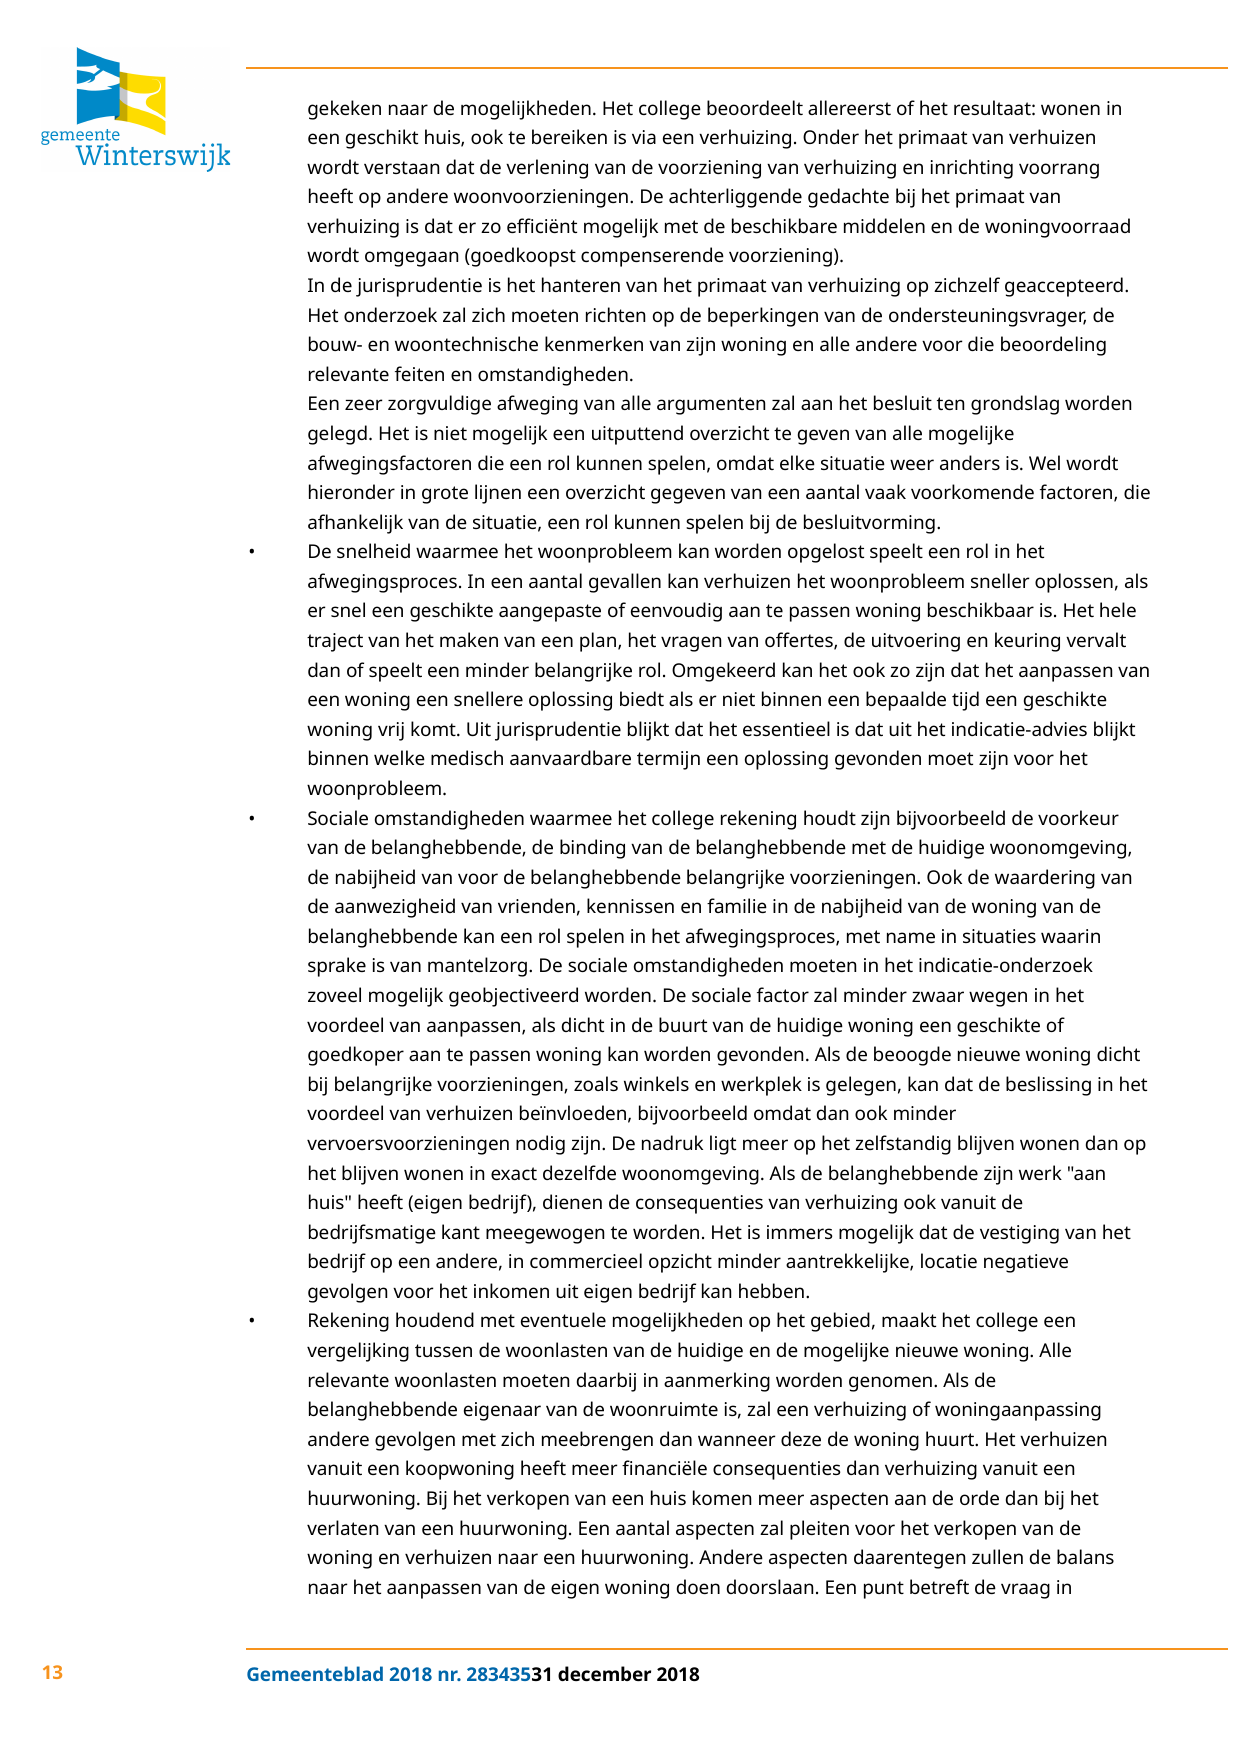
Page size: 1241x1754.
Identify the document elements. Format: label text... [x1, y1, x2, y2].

list Sociale omstandigheden waarmee het college rekening houdt zijn bijvoorbeeld de voorkeur van de belanghebbende, de binding van de belanghebbende met de huidige woonomgeving, de nabijheid van voor de belanghebbende belangrijke voorzieningen. Ook de waardering van de aanwezigheid van vrienden, kennissen en familie in de nabijheid van de woning van de belanghebbende kan een rol spelen in het afwegingsproces, met name in situaties waarin sprake is van mantelzorg. De sociale omstandigheden moeten in het indicatie-onderzoek zoveel mogelijk geobjectiveerd worden. De sociale factor zal minder zwaar wegen in het voordeel van aanpassen, als dicht in de buurt van de huidige woning een geschikte of goedkoper aan te passen woning kan worden gevonden. Als de beoogde nieuwe woning dicht bij belangrijke voorzieningen, zoals winkels en werkplek is gelegen, kan dat de beslissing in het voordeel van verhuizen beïnvloeden, bijvoorbeeld omdat dan ook minder vervoersvoorzieningen nodig zijn. De nadruk ligt meer op het zelfstandig blijven wonen dan op het blijven wonen in exact dezelfde woonomgeving. Als de belanghebbende zijn werk "aan huis" heeft (eigen bedrijf), dienen de consequenties van verhuizing ook vanuit de bedrijfsmatige kant meegewogen te worden. Het is immers mogelijk dat de vestiging van het bedrijf op een andere, in commercieel opzicht minder aantrekkelijke, locatie negatieve gevolgen voor het inkomen uit eigen bedrijf kan hebben. [248, 805, 1152, 1304]
picture [225, 153, 231, 162]
list De snelheid waarmee het woonprobleem kan worden opgelost speelt een rol in het afwegingsproces. In een aantal gevallen kan verhuizen het woonprobleem sneller oplossen, als er snel een geschikte aangepaste of eenvoudig aan te passen woning beschikbaar is. Het hele traject van het maken van een plan, het vragen van offertes, de uitvoering en keuring vervalt dan of speelt een minder belangrijke rol. Omgekeerd kan het ook zo zijn dat het aanpassen van een woning een snellere oplossing biedt als er niet binnen een bepaalde tijd een geschikte woning vrij komt. Uit jurisprudentie blijkt dat het essentieel is dat uit het indicatie-advies blijkt binnen welke medisch aanvaardbare termijn een oplossing gevonden moet zijn voor het woonprobleem. [248, 538, 1152, 801]
list In de jurisprudentie is het hanteren van het primaat van verhuizing op zichzelf geaccepteerd. Het onderzoek zal zich moeten richten op de beperkingen van de ondersteuningsvrager, de bouw- en woontechnische kenmerken van zijn woning en alle andere voor die beoordeling relevante feiten en omstandigheden. [248, 272, 1152, 387]
list gekeken naar de mogelijkheden. Het college beoordeelt allereerst of het resultaat: wonen in een geschikt huis, ook te bereiken is via een verhuizing. Onder het primaat van verhuizen wordt verstaan dat de verlening van de voorziening van verhuizing en inrichting voorrang heeft op andere woonvoorzieningen. De achterliggende gedachte bij het primaat van verhuizing is dat er zo efficiënt mogelijk met de beschikbare middelen en de woningvoorraad wordt omgegaan (goedkoopst compenserende voorziening). [248, 95, 1152, 268]
list Rekening houdend met eventuele mogelijkheden op het gebied, maakt het college een vergelijking tussen de woonlasten van de huidige en de mogelijke nieuwe woning. Alle relevante woonlasten moeten daarbij in aanmerking worden genomen. Als de belanghebbende eigenaar van de woonruimte is, zal een verhuizing of woningaanpassing andere gevolgen met zich meebrengen dan wanneer deze de woning huurt. Het verhuizen vanuit een koopwoning heeft meer financiële consequenties dan verhuizing vanuit een huurwoning. Bij het verkopen van een huis komen meer aspecten aan de orde dan bij het verlaten van een huurwoning. Een aantal aspecten zal pleiten voor het verkopen van de woning en verhuizen naar een huurwoning. Andere aspecten daarentegen zullen de balans naar het aanpassen van de eigen woning doen doorslaan. Een punt betreft de vraag in [248, 1308, 1152, 1600]
list Een zeer zorgvuldige afweging van alle argumenten zal aan het besluit ten grondslag worden gelegd. Het is niet mogelijk een uitputtend overzicht te geven van alle mogelijke afwegingsfactoren die een rol kunnen spelen, omdat elke situatie weer anders is. Wel wordt hieronder in grote lijnen een overzicht gegeven van een aantal vaak voorkomende factoren, die afhankelijk van de situatie, een rol kunnen spelen bij de besluitvorming. [248, 391, 1152, 535]
picture [41, 47, 231, 172]
